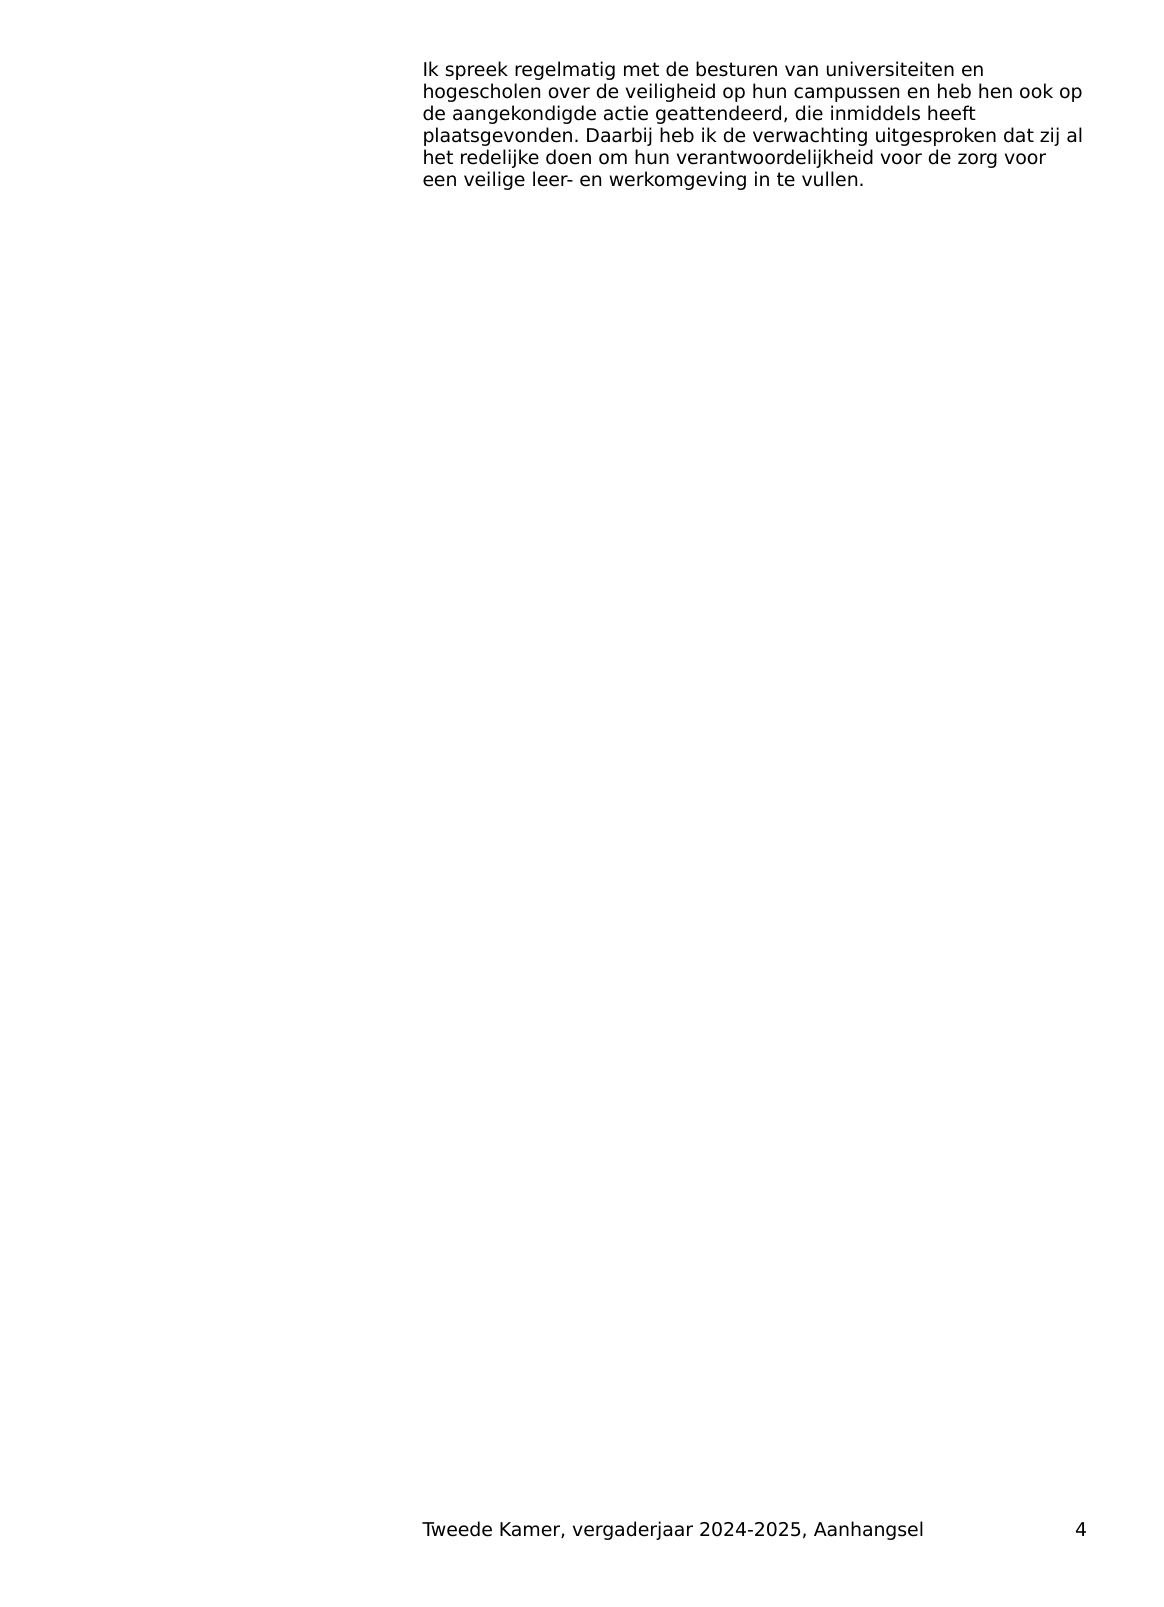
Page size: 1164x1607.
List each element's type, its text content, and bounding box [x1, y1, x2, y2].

text Ik spreek regelmatig met de besturen van universiteiten en hogescholen over de veiligheid op hun campussen en heb hen ook op de aangekondigde actie geattendeerd, die inmiddels heeft plaatsgevonden. Daarbij heb ik de verwachting uitgesproken dat zij al het redelijke doen om hun verantwoordelijkheid voor de zorg voor een veilige leer- en werkomgeving in te vullen. [422, 59, 1087, 191]
